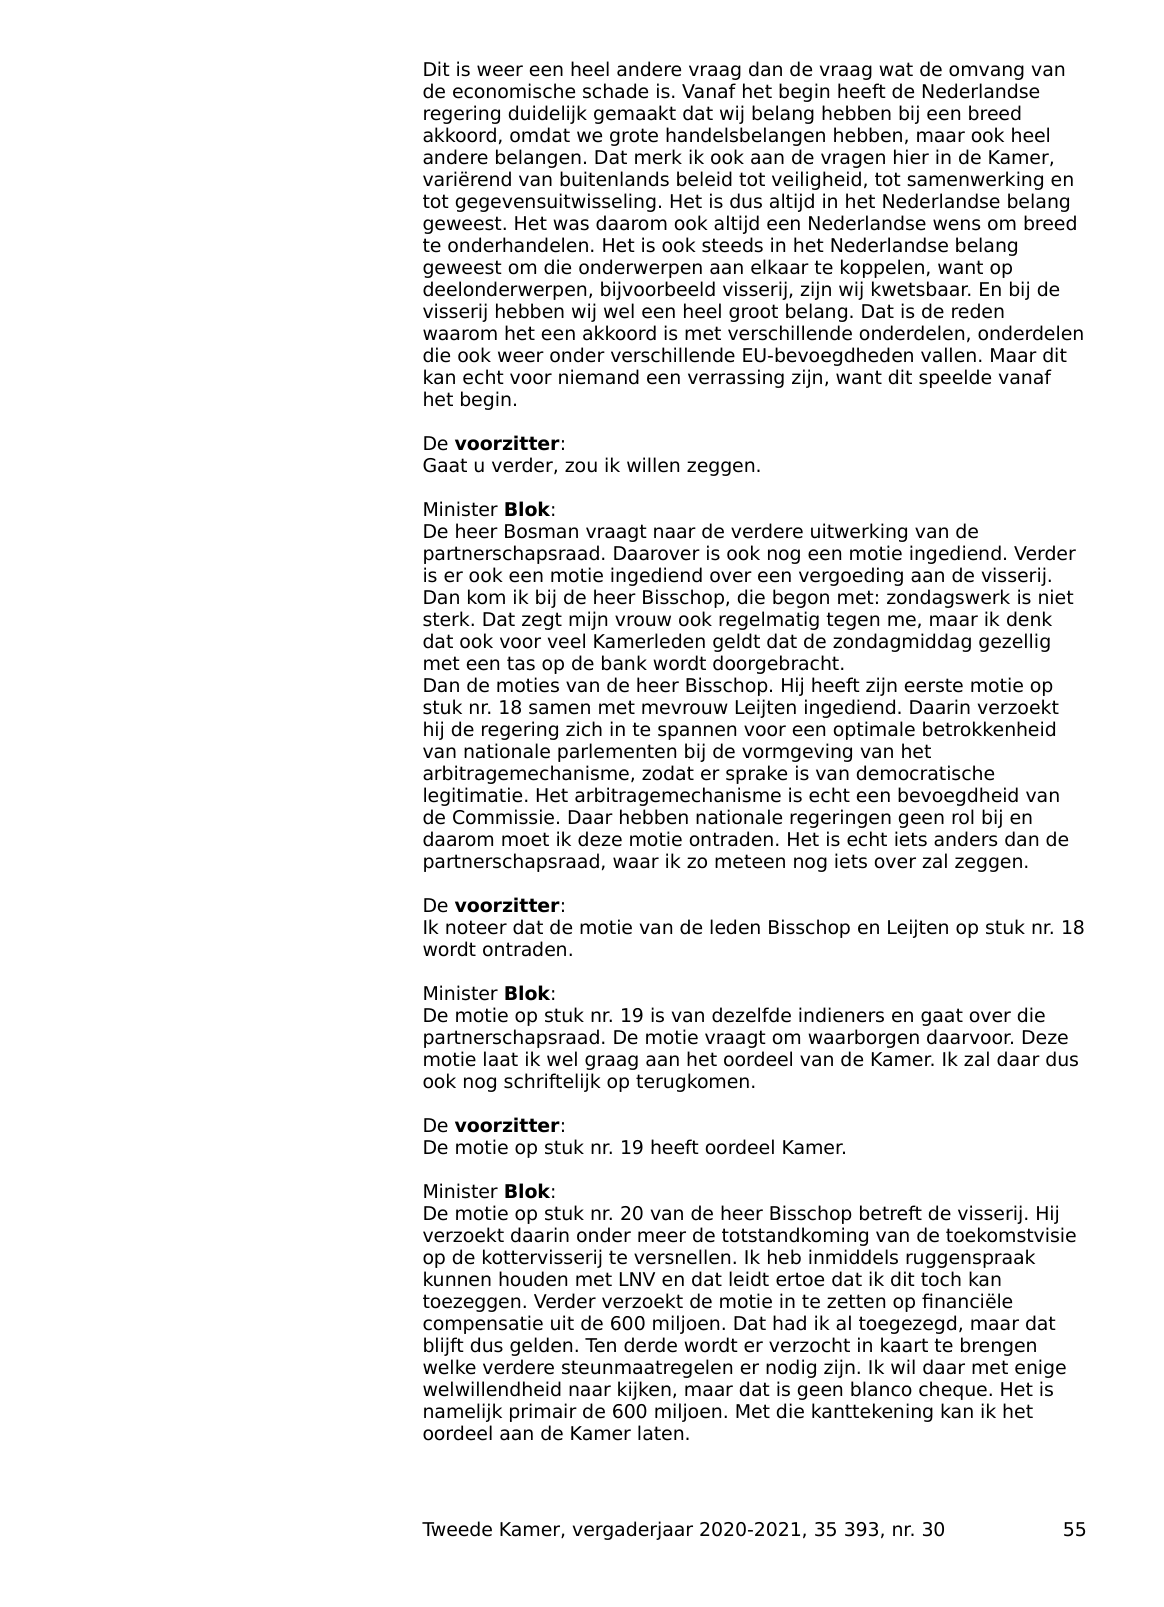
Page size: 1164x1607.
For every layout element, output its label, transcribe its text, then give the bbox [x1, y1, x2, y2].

text De motie op stuk nr. 19 is van dezelfde indieners en gaat over die partnerschapsraad. De motie vraagt om waarborgen daarvoor. Deze motie laat ik wel graag aan het oordeel van de Kamer. Ik zal daar dus ook nog schriftelijk op terugkomen. [422, 1005, 1087, 1093]
text De voorzitter: [422, 1115, 1087, 1137]
text Minister Blok: [422, 1181, 1087, 1203]
text Ik noteer dat de motie van de leden Bisschop en Leijten op stuk nr. 18 wordt ontraden. [422, 917, 1087, 961]
text Minister Blok: [422, 499, 1087, 521]
text De heer Bosman vraagt naar de verdere uitwerking van de partnerschapsraad. Daarover is ook nog een motie ingediend. Verder is er ook een motie ingediend over een vergoeding aan de visserij. [422, 521, 1087, 587]
text De voorzitter: [422, 433, 1087, 455]
text Dit is weer een heel andere vraag dan de vraag wat de omvang van de economische schade is. Vanaf het begin heeft de Nederlandse regering duidelijk gemaakt dat wij belang hebben bij een breed akkoord, omdat we grote handelsbelangen hebben, maar ook heel andere belangen. Dat merk ik ook aan de vragen hier in de Kamer, variërend van buitenlands beleid tot veiligheid, tot samenwerking en tot gegevensuitwisseling. Het is dus altijd in het Nederlandse belang geweest. Het was daarom ook altijd een Nederlandse wens om breed te onderhandelen. Het is ook steeds in het Nederlandse belang geweest om die onderwerpen aan elkaar te koppelen, want op deelonderwerpen, bijvoorbeeld visserij, zijn wij kwetsbaar. En bij de visserij hebben wij wel een heel groot belang. Dat is de reden waarom het een akkoord is met verschillende onderdelen, onderdelen die ook weer onder verschillende EU-bevoegdheden vallen. Maar dit kan echt voor niemand een verrassing zijn, want dit speelde vanaf het begin. [422, 59, 1087, 411]
text Minister Blok: [422, 983, 1087, 1005]
text De motie op stuk nr. 20 van de heer Bisschop betreft de visserij. Hij verzoekt daarin onder meer de totstandkoming van de toekomstvisie op de kottervisserij te versnellen. Ik heb inmiddels ruggenspraak kunnen houden met LNV en dat leidt ertoe dat ik dit toch kan toezeggen. Verder verzoekt de motie in te zetten op financiële compensatie uit de 600 miljoen. Dat had ik al toegezegd, maar dat blijft dus gelden. Ten derde wordt er verzocht in kaart te brengen welke verdere steunmaatregelen er nodig zijn. Ik wil daar met enige welwillendheid naar kijken, maar dat is geen blanco cheque. Het is namelijk primair de 600 miljoen. Met die kanttekening kan ik het oordeel aan de Kamer laten. [422, 1203, 1087, 1445]
text De voorzitter: [422, 895, 1087, 917]
text Dan kom ik bij de heer Bisschop, die begon met: zondagswerk is niet sterk. Dat zegt mijn vrouw ook regelmatig tegen me, maar ik denk dat ook voor veel Kamerleden geldt dat de zondagmiddag gezellig met een tas op de bank wordt doorgebracht. [422, 587, 1087, 675]
text Gaat u verder, zou ik willen zeggen. [422, 455, 1087, 477]
text De motie op stuk nr. 19 heeft oordeel Kamer. [422, 1137, 1087, 1159]
text Dan de moties van de heer Bisschop. Hij heeft zijn eerste motie op stuk nr. 18 samen met mevrouw Leijten ingediend. Daarin verzoekt hij de regering zich in te spannen voor een optimale betrokkenheid van nationale parlementen bij de vormgeving van het arbitragemechanisme, zodat er sprake is van democratische legitimatie. Het arbitragemechanisme is echt een bevoegdheid van de Commissie. Daar hebben nationale regeringen geen rol bij en daarom moet ik deze motie ontraden. Het is echt iets anders dan de partnerschapsraad, waar ik zo meteen nog iets over zal zeggen. [422, 675, 1087, 873]
